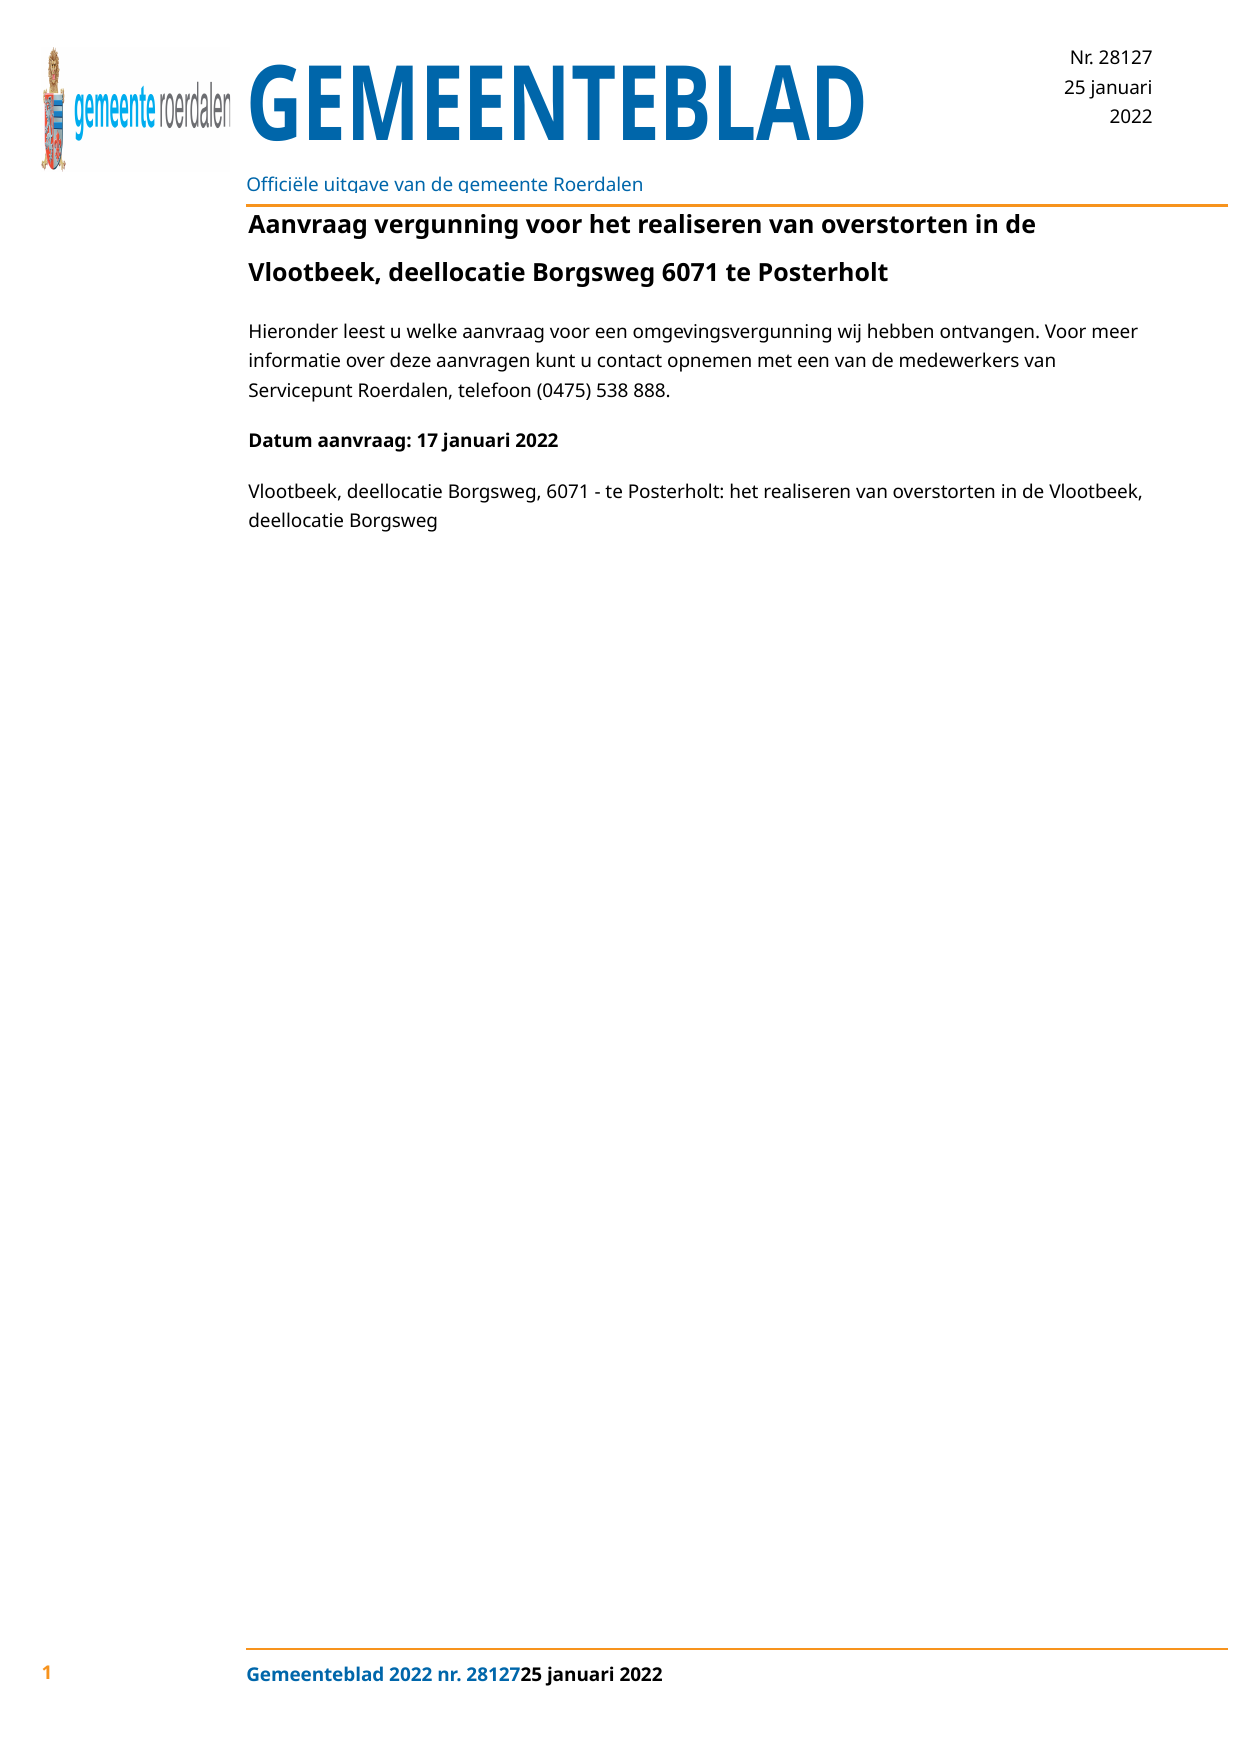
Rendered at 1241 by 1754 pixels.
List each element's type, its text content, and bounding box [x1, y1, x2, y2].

picture [41, 47, 231, 172]
text Datum aanvraag: 17 januari 2022 [248, 427, 1152, 453]
text Aanvraag vergunning voor het realiseren van overstorten in de Vlootbeek, deellocatie Borgsweg 6071 te Posterholt [248, 207, 1152, 288]
text Hieronder leest u welke aanvraag voor een omgevingsvergunning wij hebben ontvangen. Voor meer informatie over deze aanvragen kunt u contact opnemen met een van de medewerkers van Servicepunt Roerdalen, telefoon (0475) 538 888. [248, 318, 1152, 403]
text Vlootbeek, deellocatie Borgsweg, 6071 - te Posterholt: het realiseren van overstorten in de Vlootbeek, deellocatie Borgsweg [248, 478, 1152, 533]
